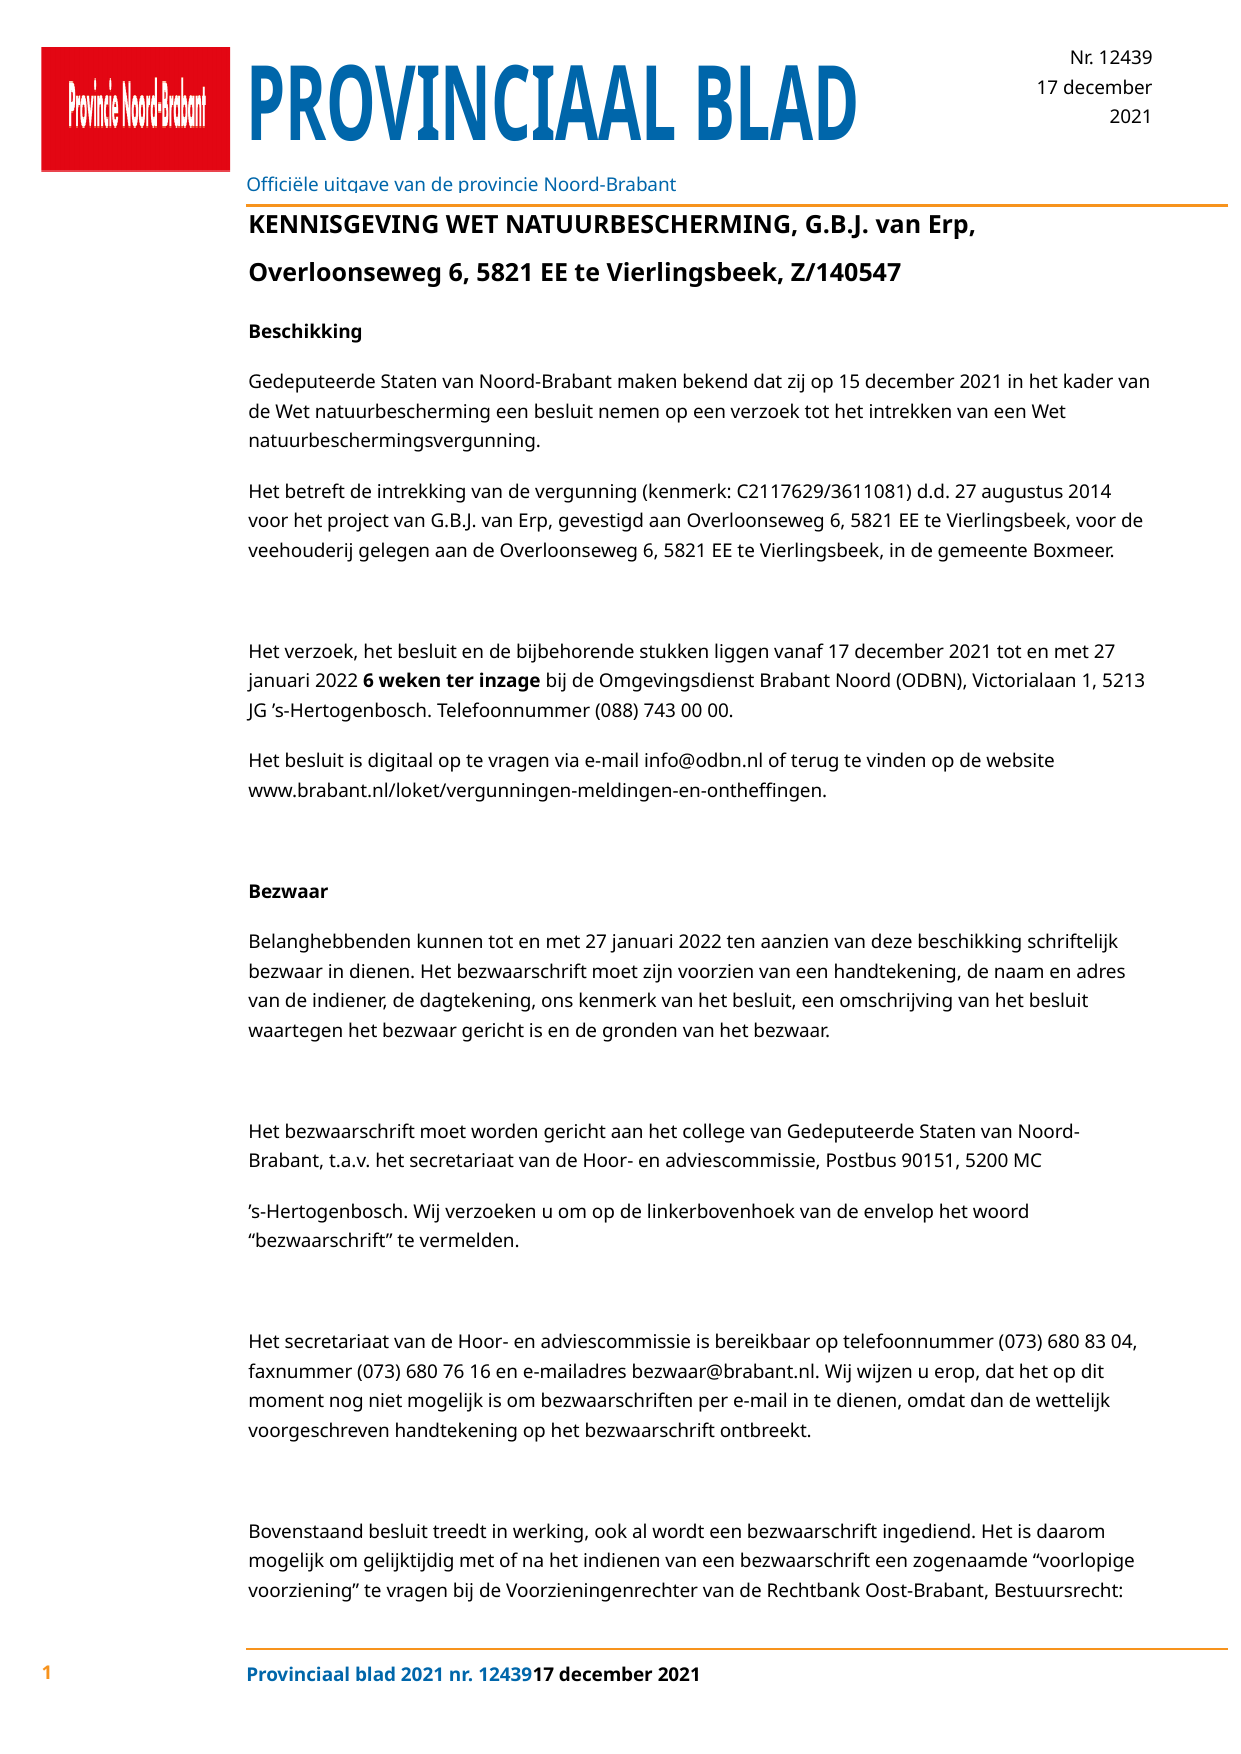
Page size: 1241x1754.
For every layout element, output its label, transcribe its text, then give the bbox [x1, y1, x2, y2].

picture [41, 47, 231, 172]
text Bovenstaand besluit treedt in werking, ook al wordt een bezwaarschrift ingediend. Het is daarom mogelijk om gelijktijdig met of na het indienen van een bezwaarschrift een zogenaamde “voorlopige voorziening” te vragen bij de Voorzieningenrechter van de Rechtbank Oost-Brabant, Bestuursrecht: [248, 1518, 1152, 1603]
text Het verzoek, het besluit en de bijbehorende stukken liggen vanaf 17 december 2021 tot en met 27 januari 2022 6 weken ter inzage bij de Omgevingsdienst Brabant Noord (ODBN), Victorialaan 1, 5213 JG ’s-Hertogenbosch. Telefoonnummer (088) 743 00 00. [248, 638, 1152, 723]
text Bezwaar [248, 878, 1152, 904]
text Belanghebbenden kunnen tot en met 27 januari 2022 ten aanzien van deze beschikking schriftelijk bezwaar in dienen. Het bezwaarschrift moet zijn voorzien van een handtekening, de naam en adres van de indiener, de dagtekening, ons kenmerk van het besluit, een omschrijving van het besluit waartegen het bezwaar gericht is en de gronden van het bezwaar. [248, 928, 1152, 1043]
text Beschikking [248, 318, 1152, 344]
text KENNISGEVING WET NATUURBESCHERMING, G.B.J. van Erp, Overloonseweg 6, 5821 EE te Vierlingsbeek, Z/140547 [248, 207, 1152, 288]
text Het besluit is digitaal op te vragen via e-mail info@odbn.nl of terug te vinden op de website www.brabant.nl/loket/vergunningen-meldingen-en-ontheffingen. [248, 747, 1152, 803]
text ’s-Hertogenbosch. Wij verzoeken u om op de linkerbovenhoek van de envelop het woord “bezwaarschrift” te vermelden. [248, 1198, 1152, 1253]
text Het bezwaarschrift moet worden gericht aan het college van Gedeputeerde Staten van Noord-Brabant, t.a.v. het secretariaat van de Hoor- en adviescommissie, Postbus 90151, 5200 MC [248, 1118, 1152, 1173]
text Het secretariaat van de Hoor- en adviescommissie is bereikbaar op telefoonnummer (073) 680 83 04, faxnummer (073) 680 76 16 en e-mailadres bezwaar@brabant.nl. Wij wijzen u erop, dat het op dit moment nog niet mogelijk is om bezwaarschriften per e-mail in te dienen, omdat dan de wettelijk voorgeschreven handtekening op het bezwaarschrift ontbreekt. [248, 1328, 1152, 1443]
text Gedeputeerde Staten van Noord-Brabant maken bekend dat zij op 15 december 2021 in het kader van de Wet natuurbescherming een besluit nemen op een verzoek tot het intrekken van een Wet natuurbeschermingsvergunning. [248, 368, 1152, 453]
text Het betreft de intrekking van de vergunning (kenmerk: C2117629/3611081) d.d. 27 augustus 2014 voor het project van G.B.J. van Erp, gevestigd aan Overloonseweg 6, 5821 EE te Vierlingsbeek, voor de veehouderij gelegen aan de Overloonseweg 6, 5821 EE te Vierlingsbeek, in de gemeente Boxmeer. [248, 478, 1152, 563]
